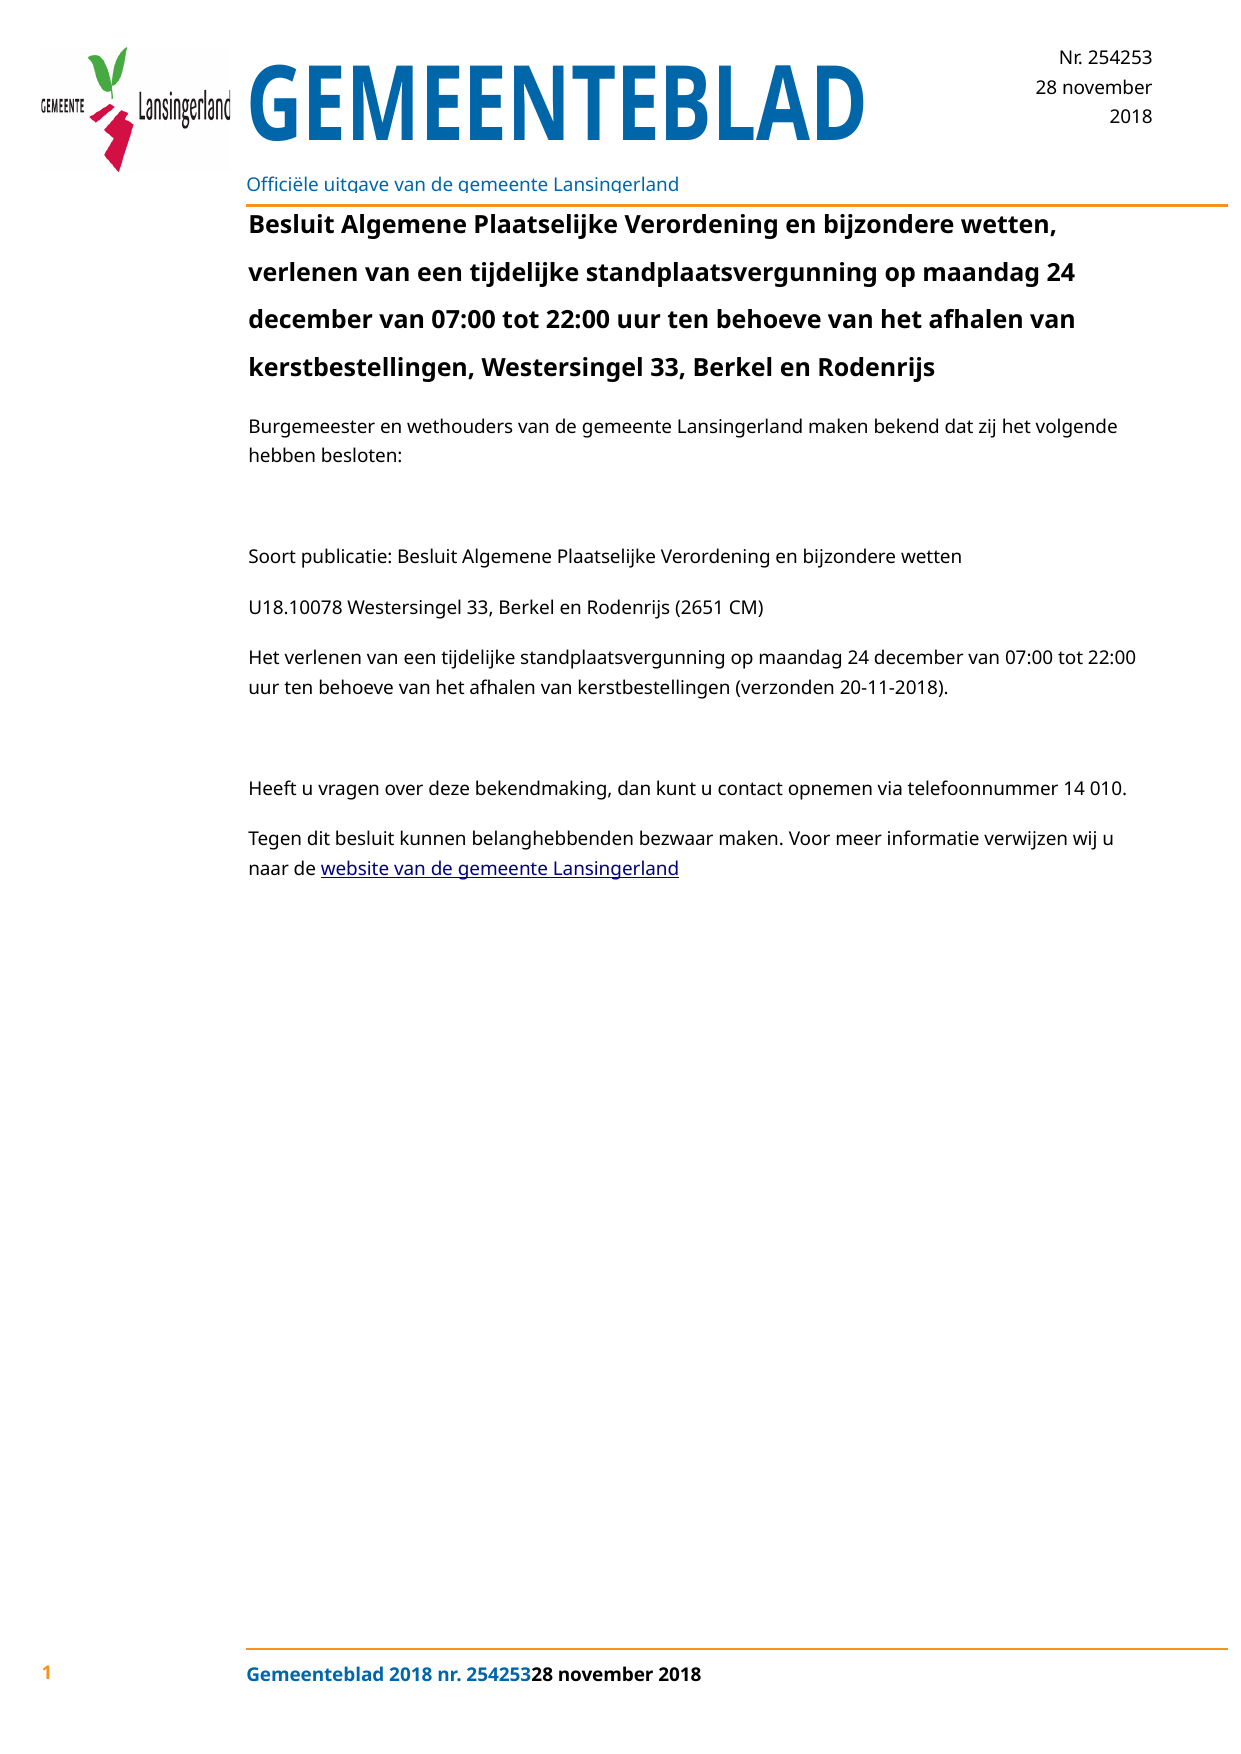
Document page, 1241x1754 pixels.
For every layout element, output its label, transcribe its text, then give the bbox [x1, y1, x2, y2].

text U18.10078 Westersingel 33, Berkel en Rodenrijs (2651 CM) [248, 594, 1152, 620]
picture [41, 47, 231, 172]
text Besluit Algemene Plaatselijke Verordening en bijzondere wetten, verlenen van een tijdelijke standplaatsvergunning op maandag 24 december van 07:00 tot 22:00 uur ten behoeve van het afhalen van kerstbestellingen, Westersingel 33, Berkel en Rodenrijs [248, 207, 1152, 384]
text Burgemeester en wethouders van de gemeente Lansingerland maken bekend dat zij het volgende hebben besloten: [248, 413, 1152, 468]
text Heeft u vragen over deze bekendmaking, dan kunt u contact opnemen via telefoonnummer 14 010. [248, 775, 1152, 801]
text Tegen dit besluit kunnen belanghebbenden bezwaar maken. Voor meer informatie verwijzen wij u naar de website van de gemeente Lansingerland [248, 825, 1152, 881]
text Soort publicatie: Besluit Algemene Plaatselijke Verordening en bijzondere wetten [248, 543, 1152, 569]
text Het verlenen van een tijdelijke standplaatsvergunning op maandag 24 december van 07:00 tot 22:00 uur ten behoeve van het afhalen van kerstbestellingen (verzonden 20-11-2018). [248, 644, 1152, 700]
